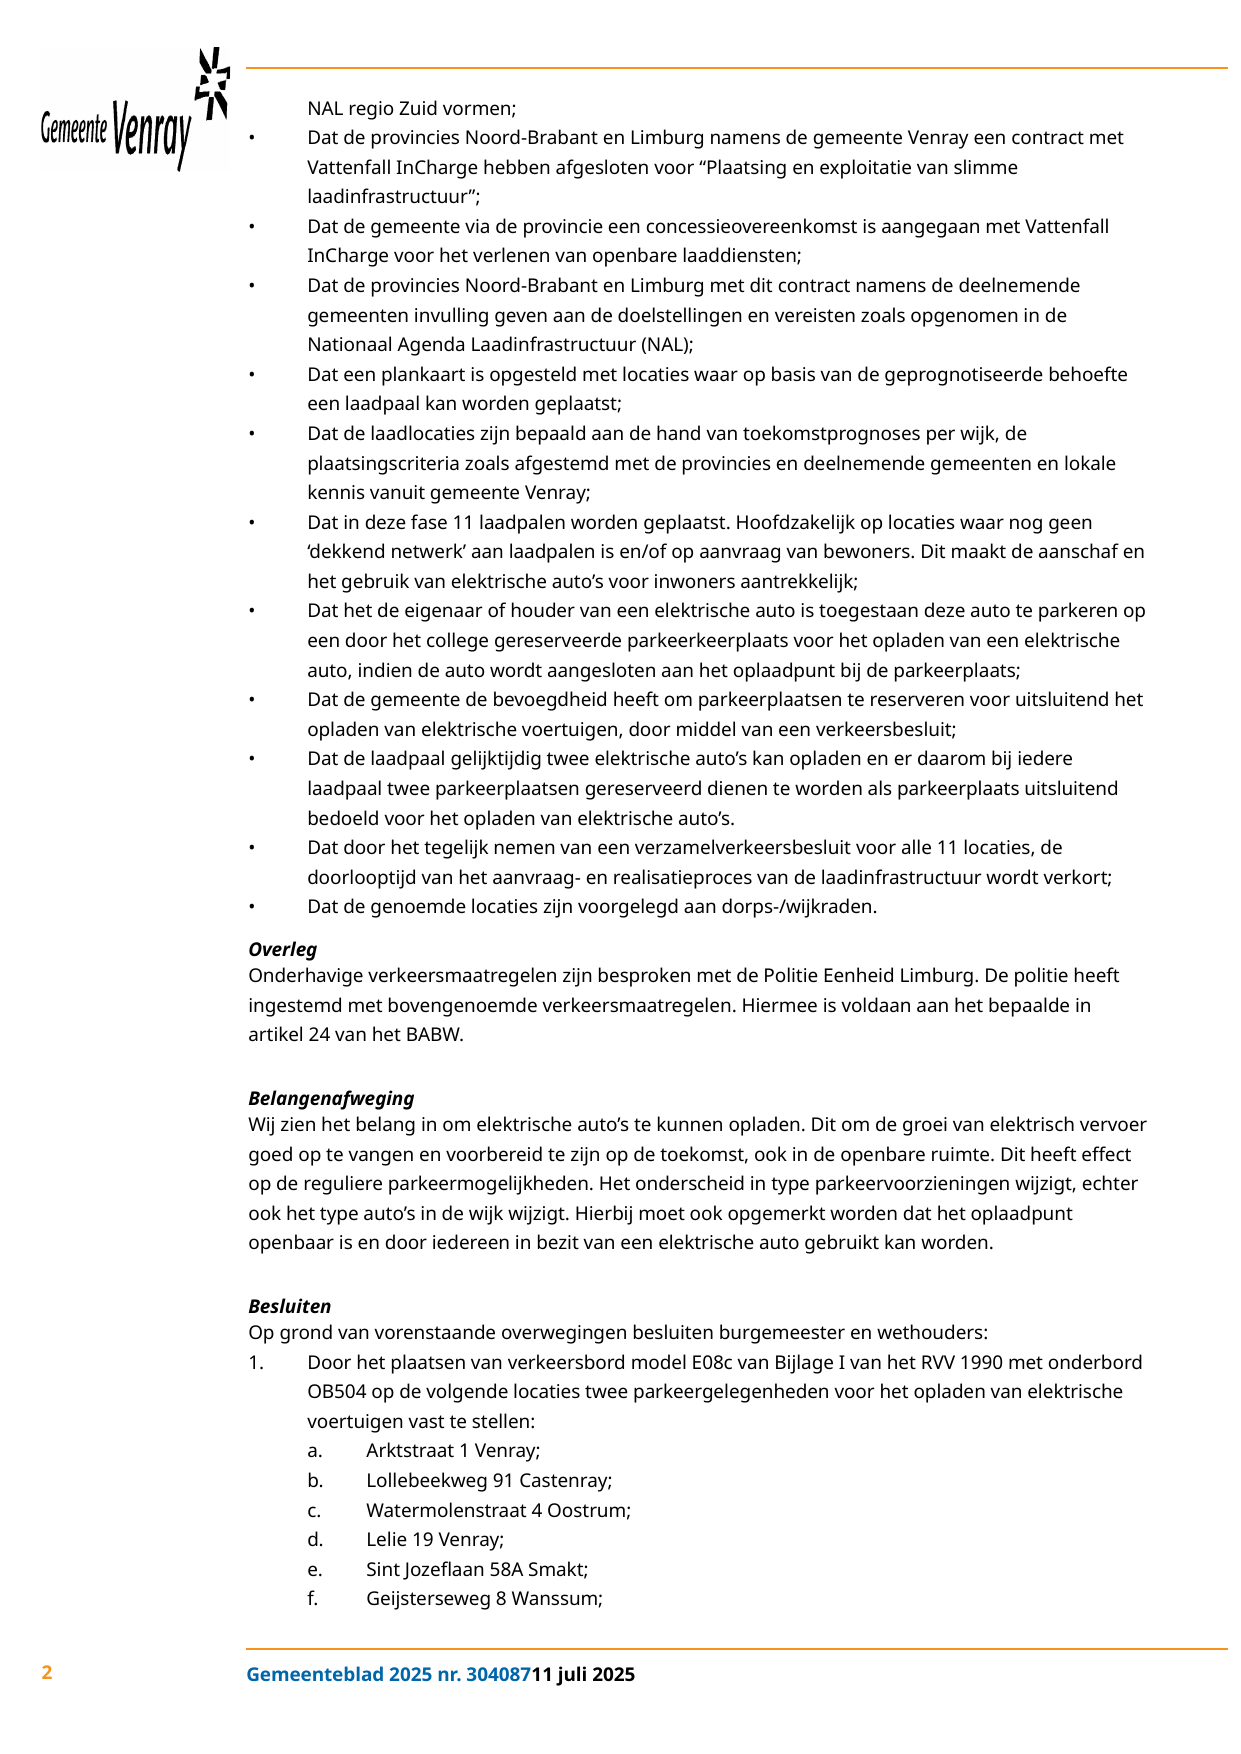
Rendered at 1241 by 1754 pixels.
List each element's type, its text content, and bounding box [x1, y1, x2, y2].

list Lollebeekweg 91 Castenray; [307, 1467, 1152, 1493]
list Dat de provincies Noord-Brabant en Limburg namens de gemeente Venray een contract met Vattenfall InCharge hebben afgesloten voor “Plaatsing en exploitatie van slimme laadinfrastructuur”; [248, 124, 1152, 209]
list Dat de laadlocaties zijn bepaald aan de hand van toekomstprognoses per wijk, de plaatsingscriteria zoals afgestemd met de provincies en deelnemende gemeenten en lokale kennis vanuit gemeente Venray; [248, 420, 1152, 505]
text Overleg [248, 937, 1152, 962]
list Watermolenstraat 4 Oostrum; [307, 1497, 1152, 1522]
list Dat het de eigenaar of houder van een elektrische auto is toegestaan deze auto te parkeren op een door het college gereserveerde parkeerkeerplaats voor het opladen van een elektrische auto, indien de auto wordt aangesloten aan het oplaadpunt bij de parkeerplaats; [248, 598, 1152, 683]
list Arktstraat 1 Venray; [307, 1438, 1152, 1463]
list Dat de gemeente de bevoegdheid heeft om parkeerplaatsen te reserveren voor uitsluitend het opladen van elektrische voertuigen, door middel van een verkeersbesluit; [248, 686, 1152, 742]
list Sint Jozeflaan 58A Smakt; [307, 1556, 1152, 1582]
list Dat in deze fase 11 laadpalen worden geplaatst. Hoofdzakelijk op locaties waar nog geen ‘dekkend netwerk’ aan laadpalen is en/of op aanvraag van bewoners. Dit maakt de aanschaf en het gebruik van elektrische auto’s voor inwoners aantrekkelijk; [248, 509, 1152, 594]
text Besluiten [248, 1293, 1152, 1319]
list Geijsterseweg 8 Wanssum; [307, 1586, 1152, 1611]
text Wij zien het belang in om elektrische auto’s te kunnen opladen. Dit om de groei van elektrisch vervoer goed op te vangen en voorbereid te zijn op de toekomst, ook in de openbare ruimte. Dit heeft effect op de reguliere parkeermogelijkheden. Het onderscheid in type parkeervoorzieningen wijzigt, echter ook het type auto’s in de wijk wijzigt. Hierbij moet ook opgemerkt worden dat het oplaadpunt openbaar is en door iedereen in bezit van een elektrische auto gebruikt kan worden. [248, 1111, 1152, 1255]
list Door het plaatsen van verkeersbord model E08c van Bijlage I van het RVV 1990 met onderbord OB504 op de volgende locaties twee parkeergelegenheden voor het opladen van elektrische voertuigen vast te stellen: [248, 1349, 1152, 1434]
list Dat de laadpaal gelijktijdig twee elektrische auto’s kan opladen en er daarom bij iedere laadpaal twee parkeerplaatsen gereserveerd dienen te worden als parkeerplaats uitsluitend bedoeld voor het opladen van elektrische auto’s. [248, 746, 1152, 831]
list Dat de provincies Noord-Brabant en Limburg met dit contract namens de deelnemende gemeenten invulling geven aan de doelstellingen en vereisten zoals opgenomen in de Nationaal Agenda Laadinfrastructuur (NAL); [248, 272, 1152, 357]
text Op grond van vorenstaande overwegingen besluiten burgemeester en wethouders: [248, 1319, 1152, 1345]
text Onderhavige verkeersmaatregelen zijn besproken met de Politie Eenheid Limburg. De politie heeft ingestemd met bovengenoemde verkeersmaatregelen. Hiermee is voldaan aan het bepaalde in artikel 24 van het BABW. [248, 962, 1152, 1047]
list NAL regio Zuid vormen; [248, 95, 1152, 121]
list Dat door het tegelijk nemen van een verzamelverkeersbesluit voor alle 11 locaties, de doorlooptijd van het aanvraag- en realisatieproces van de laadinfrastructuur wordt verkort; [248, 834, 1152, 890]
list Dat de gemeente via de provincie een concessieovereenkomst is aangegaan met Vattenfall InCharge voor het verlenen van openbare laaddiensten; [248, 213, 1152, 268]
list Dat een plankaart is opgesteld met locaties waar op basis van de geprognotiseerde behoefte een laadpaal kan worden geplaatst; [248, 361, 1152, 416]
text Belangenafweging [248, 1086, 1152, 1111]
picture [41, 47, 231, 172]
list Lelie 19 Venray; [307, 1526, 1152, 1552]
list Dat de genoemde locaties zijn voorgelegd aan dorps-/wijkraden. [248, 893, 1152, 919]
